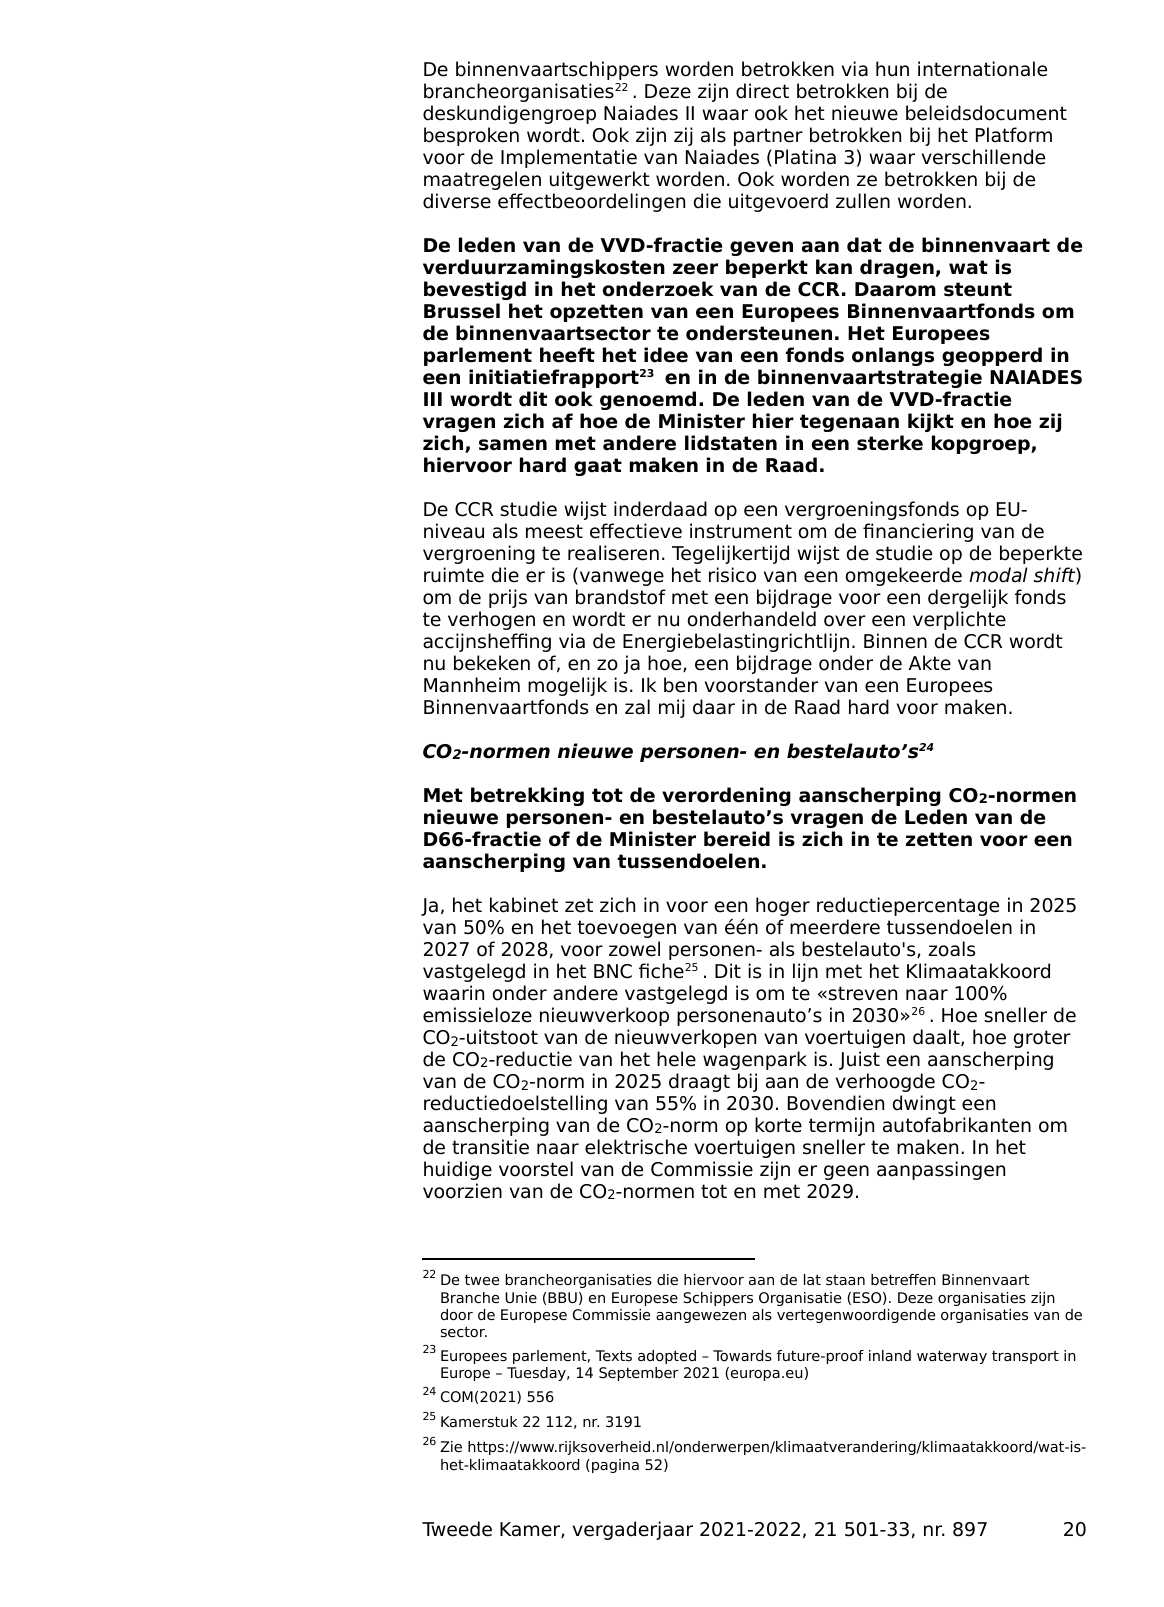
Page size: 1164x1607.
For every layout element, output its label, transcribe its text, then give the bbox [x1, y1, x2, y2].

text De twee brancheorganisaties die hiervoor aan de lat staan betreffen Binnenvaart Branche Unie (BBU) en Europese Schippers Organisatie (ESO). Deze organisaties zijn door de Europese Commissie aangewezen als vertegenwoordigende organisaties van de sector. [422, 1268, 1087, 1341]
text Met betrekking tot de verordening aanscherping CO2-normen nieuwe personen- en bestelauto’s vragen de Leden van de D66-fractie of de Minister bereid is zich in te zetten voor een aanscherping van tussendoelen. [422, 785, 1087, 873]
text Zie https://www.rijksoverheid.nl/onderwerpen/klimaatverandering/klimaatakkoord/wat-is-het-klimaatakkoord (pagina 52) [422, 1435, 1087, 1474]
subtitle CO2-normen nieuwe personen- en bestelauto’s [422, 741, 1087, 763]
text De leden van de VVD-fractie geven aan dat de binnenvaart de verduurzamingskosten zeer beperkt kan dragen, wat is bevestigd in het onderzoek van de CCR. Daarom steunt Brussel het opzetten van een Europees Binnenvaartfonds om de binnenvaartsector te ondersteunen. Het Europees parlement heeft het idee van een fonds onlangs geopperd in een initiatiefrapport en in de binnenvaartstrategie NAIADES III wordt dit ook genoemd. De leden van de VVD-fractie vragen zich af hoe de Minister hier tegenaan kijkt en hoe zij zich, samen met andere lidstaten in een sterke kopgroep, hiervoor hard gaat maken in de Raad. [422, 235, 1087, 477]
text Ja, het kabinet zet zich in voor een hoger reductiepercentage in 2025 van 50% en het toevoegen van één of meerdere tussendoelen in 2027 of 2028, voor zowel personen- als bestelauto's, zoals vastgelegd in het BNC fiche. Dit is in lijn met het Klimaatakkoord waarin onder andere vastgelegd is om te «streven naar 100% emissieloze nieuwverkoop personenauto’s in 2030». Hoe sneller de CO2-uitstoot van de nieuwverkopen van voertuigen daalt, hoe groter de CO2-reductie van het hele wagenpark is. Juist een aanscherping van de CO2-norm in 2025 draagt bij aan de verhoogde CO2-reductiedoelstelling van 55% in 2030. Bovendien dwingt een aanscherping van de CO2-norm op korte termijn autofabrikanten om de transitie naar elektrische voertuigen sneller te maken. In het huidige voorstel van de Commissie zijn er geen aanpassingen voorzien van de CO2-normen tot en met 2029. [422, 895, 1087, 1203]
text De binnenvaartschippers worden betrokken via hun internationale brancheorganisaties. Deze zijn direct betrokken bij de deskundigengroep Naiades II waar ook het nieuwe beleidsdocument besproken wordt. Ook zijn zij als partner betrokken bij het Platform voor de Implementatie van Naiades (Platina 3) waar verschillende maatregelen uitgewerkt worden. Ook worden ze betrokken bij de diverse effectbeoordelingen die uitgevoerd zullen worden. [422, 59, 1087, 213]
text COM(2021) 556 [422, 1385, 1087, 1407]
text De CCR studie wijst inderdaad op een vergroeningsfonds op EU-niveau als meest effectieve instrument om de financiering van de vergroening te realiseren. Tegelijkertijd wijst de studie op de beperkte ruimte die er is (vanwege het risico van een omgekeerde modal shift) om de prijs van brandstof met een bijdrage voor een dergelijk fonds te verhogen en wordt er nu onderhandeld over een verplichte accijnsheffing via de Energiebelastingrichtlijn. Binnen de CCR wordt nu bekeken of, en zo ja hoe, een bijdrage onder de Akte van Mannheim mogelijk is. Ik ben voorstander van een Europees Binnenvaartfonds en zal mij daar in de Raad hard voor maken. [422, 499, 1087, 719]
text Europees parlement, Texts adopted – Towards future-proof inland waterway transport in Europe – Tuesday, 14 September 2021 (europa.eu) [422, 1343, 1087, 1382]
text Kamerstuk 22 112, nr. 3191 [422, 1410, 1087, 1432]
